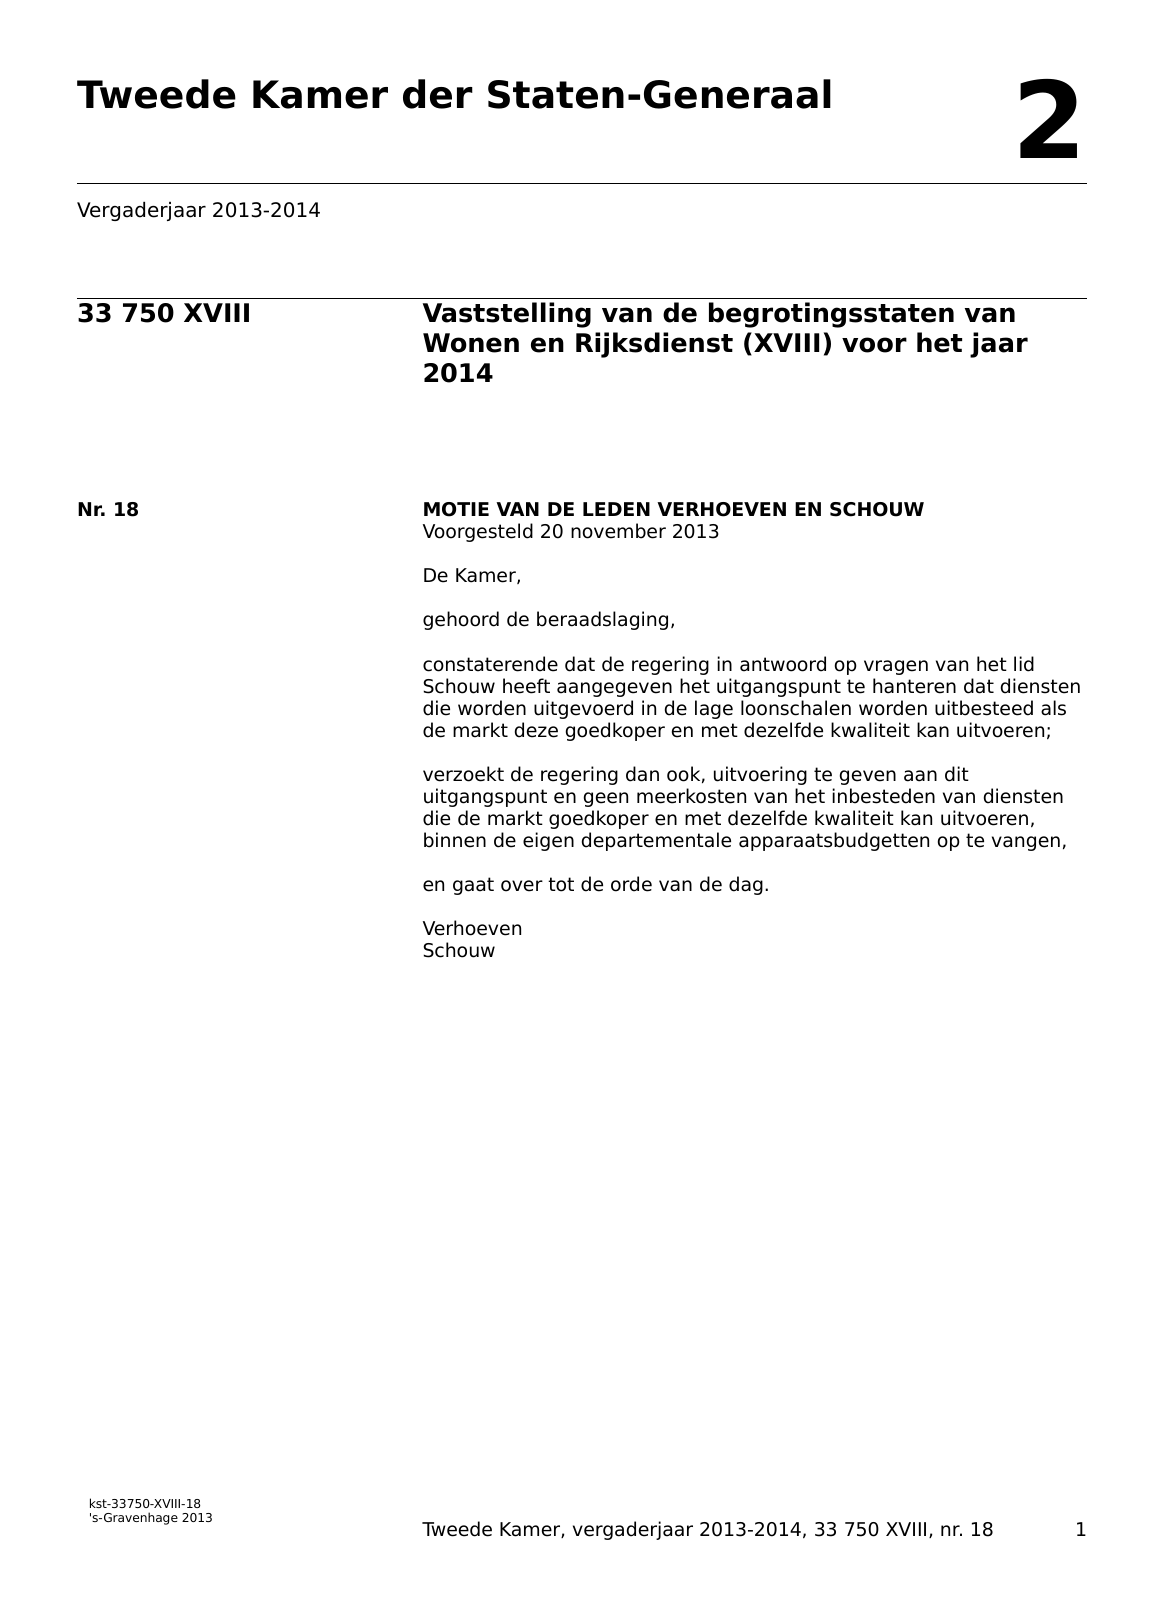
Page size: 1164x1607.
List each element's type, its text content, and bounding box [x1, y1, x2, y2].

table_header Tweede Kamer der Staten-Generaal [77, 59, 886, 183]
text gehoord de beraadslaging, [422, 609, 1087, 631]
text Voorgesteld 20 november 2013 [422, 521, 1087, 543]
subtitle Nr. 18 MOTIE VAN DE LEDEN VERHOEVEN EN SCHOUW [77, 499, 1087, 521]
text 's-Gravenhage 2013 [88, 1511, 323, 1525]
text en gaat over tot de orde van de dag. [422, 874, 1087, 896]
text De Kamer, [422, 565, 1087, 587]
table_header 2 [886, 59, 1087, 183]
text verzoekt de regering dan ook, uitvoering te geven aan dit uitgangspunt en geen meerkosten van het inbesteden van diensten die de markt goedkoper en met dezelfde kwaliteit kan uitvoeren, binnen de eigen departementale apparaatsbudgetten op te vangen, [422, 764, 1087, 852]
text Schouw [422, 940, 1087, 962]
text constaterende dat de regering in antwoord op vragen van het lid Schouw heeft aangegeven het uitgangspunt te hanteren dat diensten die worden uitgevoerd in de lage loonschalen worden uitbesteed als de markt deze goedkoper en met dezelfde kwaliteit kan uitvoeren; [422, 653, 1087, 741]
text kst-33750-XVIII-18 [88, 1497, 323, 1511]
table_cell Vergaderjaar 2013-2014 [77, 184, 1087, 298]
text Verhoeven [422, 918, 1087, 940]
subtitle 33 750 XVIII Vaststelling van de begrotingsstaten van Wonen en Rijksdienst (XVIII) voor het jaar 2014 [77, 299, 1087, 388]
